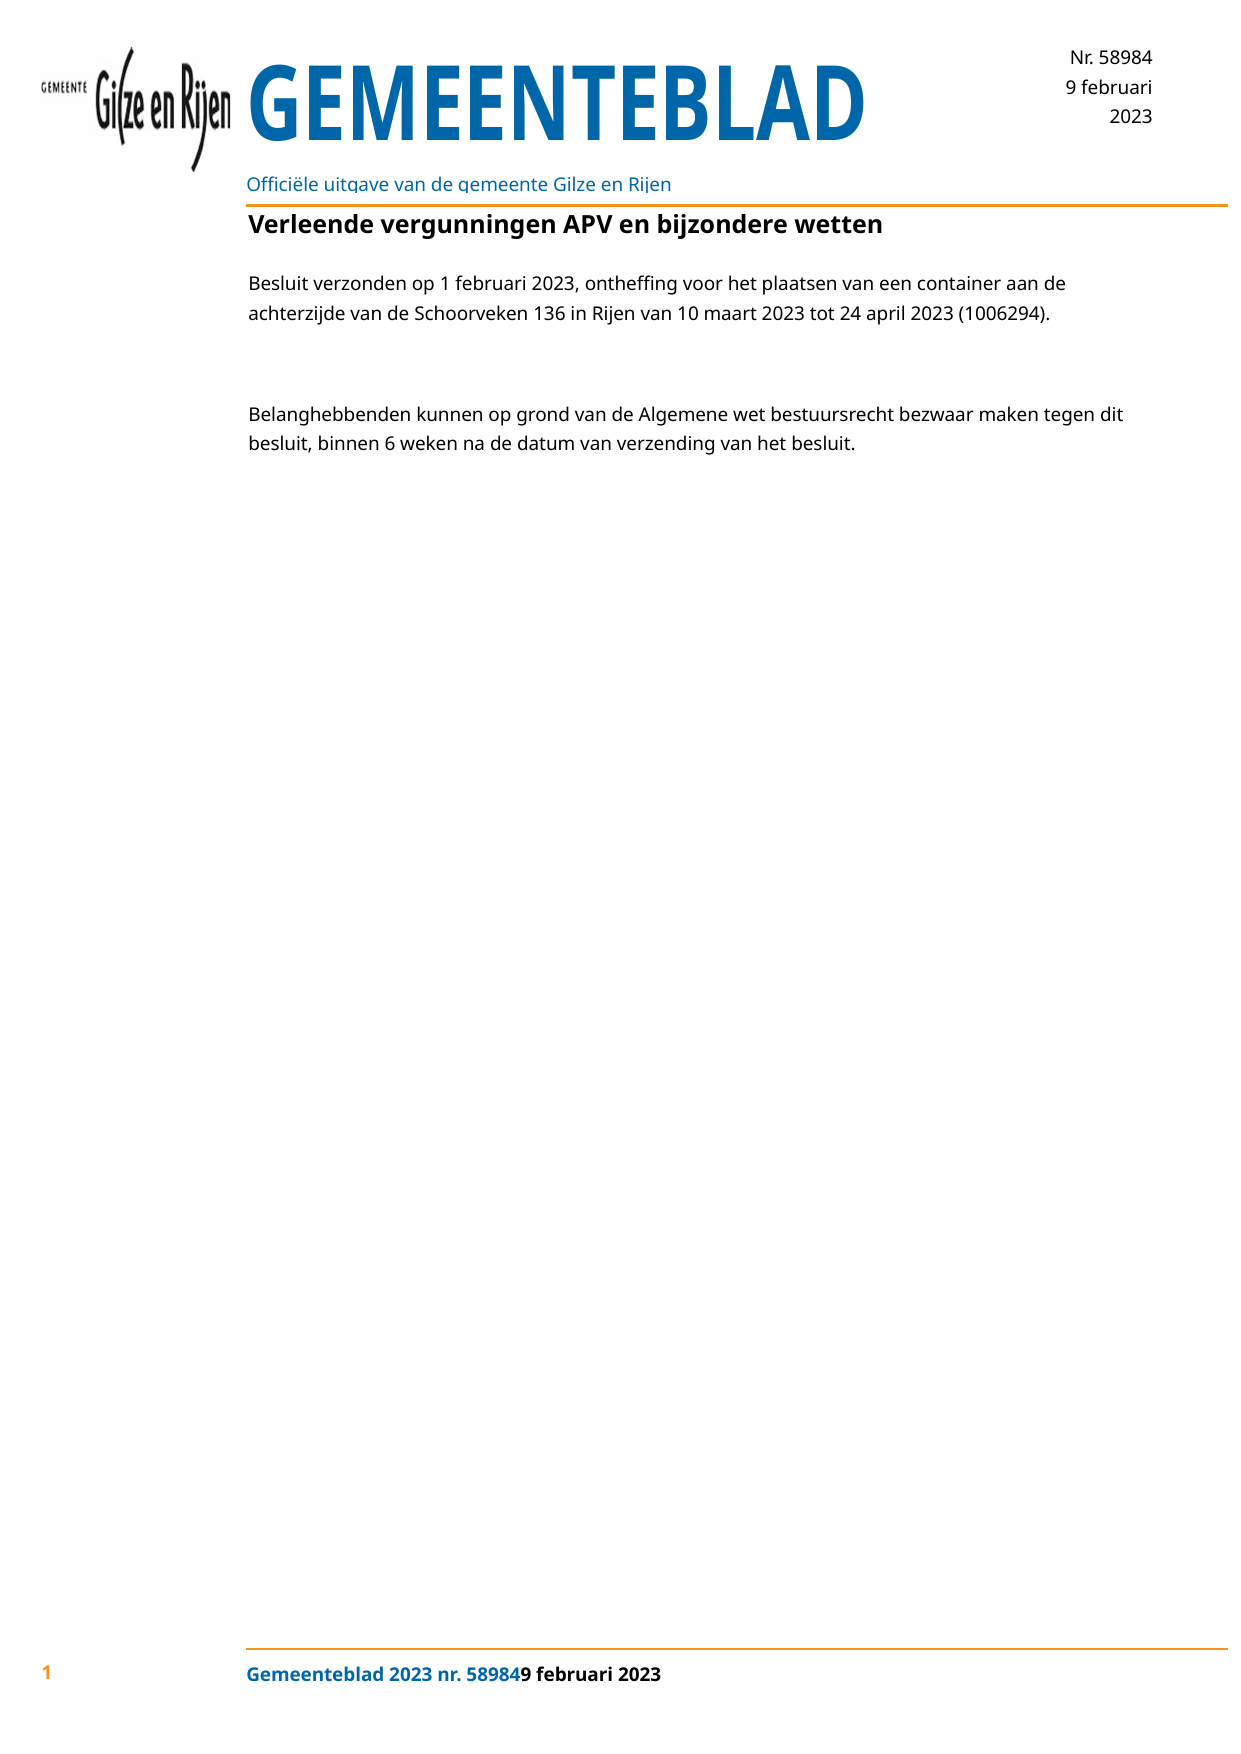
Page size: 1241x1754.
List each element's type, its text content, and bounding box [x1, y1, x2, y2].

text Belanghebbenden kunnen op grond van de Algemene wet bestuursrecht bezwaar maken tegen dit besluit, binnen 6 weken na de datum van verzending van het besluit. [248, 401, 1152, 456]
text Verleende vergunningen APV en bijzondere wetten [248, 207, 1152, 241]
picture [41, 47, 231, 172]
text Besluit verzonden op 1 februari 2023, ontheffing voor het plaatsen van een container aan de achterzijde van de Schoorveken 136 in Rijen van 10 maart 2023 tot 24 april 2023 (1006294). [248, 270, 1152, 326]
